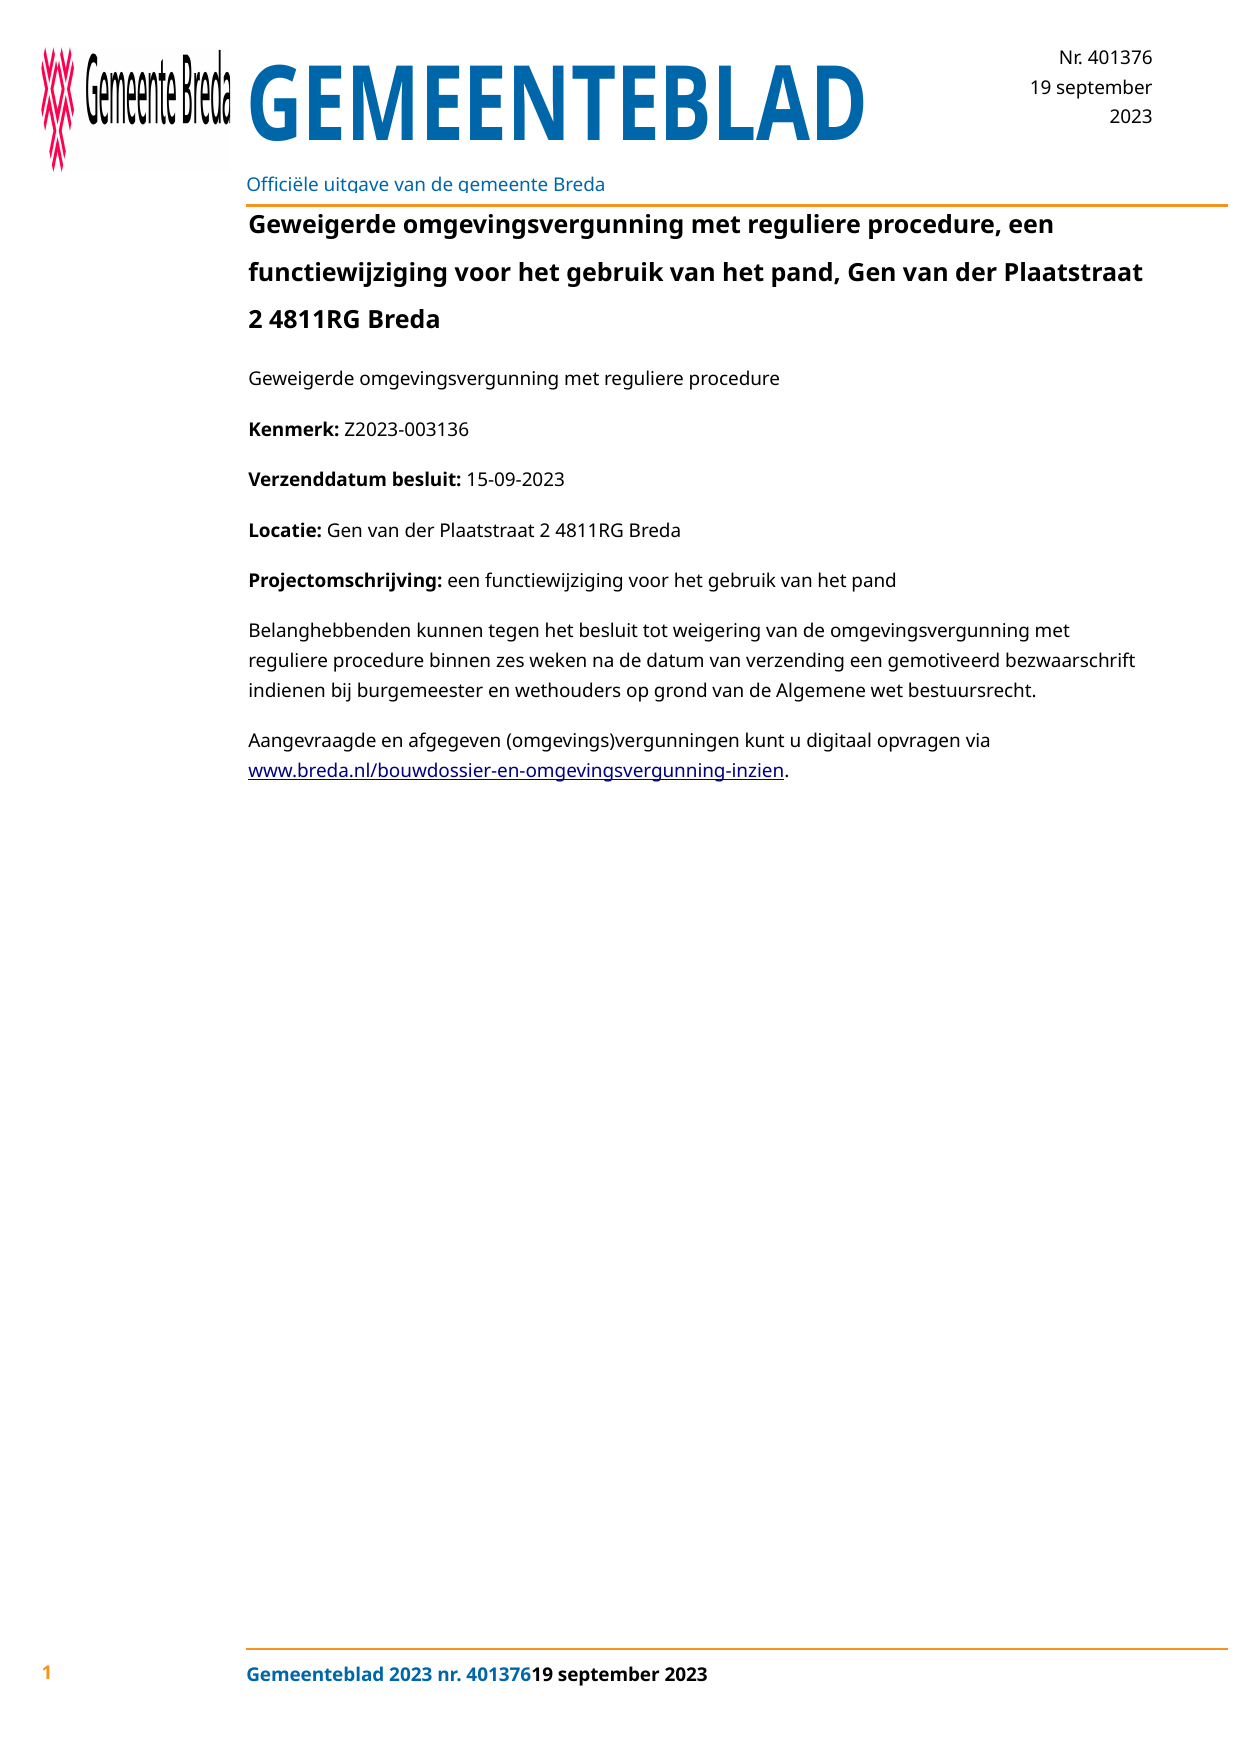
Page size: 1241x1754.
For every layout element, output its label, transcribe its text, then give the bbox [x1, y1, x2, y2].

text Aangevraagde en afgegeven (omgevings)vergunningen kunt u digitaal opvragen via www.breda.nl/bouwdossier-en-omgevingsvergunning-inzien. [248, 727, 1152, 782]
picture [41, 47, 231, 172]
text Geweigerde omgevingsvergunning met reguliere procedure [248, 366, 1152, 391]
text Projectomschrijving: een functiewijziging voor het gebruik van het pand [248, 567, 1152, 593]
text Belanghebbenden kunnen tegen het besluit tot weigering van de omgevingsvergunning met reguliere procedure binnen zes weken na de datum van verzending een gemotiveerd bezwaarschrift indienen bij burgemeester en wethouders op grond van de Algemene wet bestuursrecht. [248, 618, 1152, 702]
text Locatie: Gen van der Plaatstraat 2 4811RG Breda [248, 517, 1152, 542]
text Verzenddatum besluit: 15-09-2023 [248, 466, 1152, 492]
text Kenmerk: Z2023-003136 [248, 416, 1152, 442]
text Geweigerde omgevingsvergunning met reguliere procedure, een functiewijziging voor het gebruik van het pand, Gen van der Plaatstraat 2 4811RG Breda [248, 207, 1152, 336]
